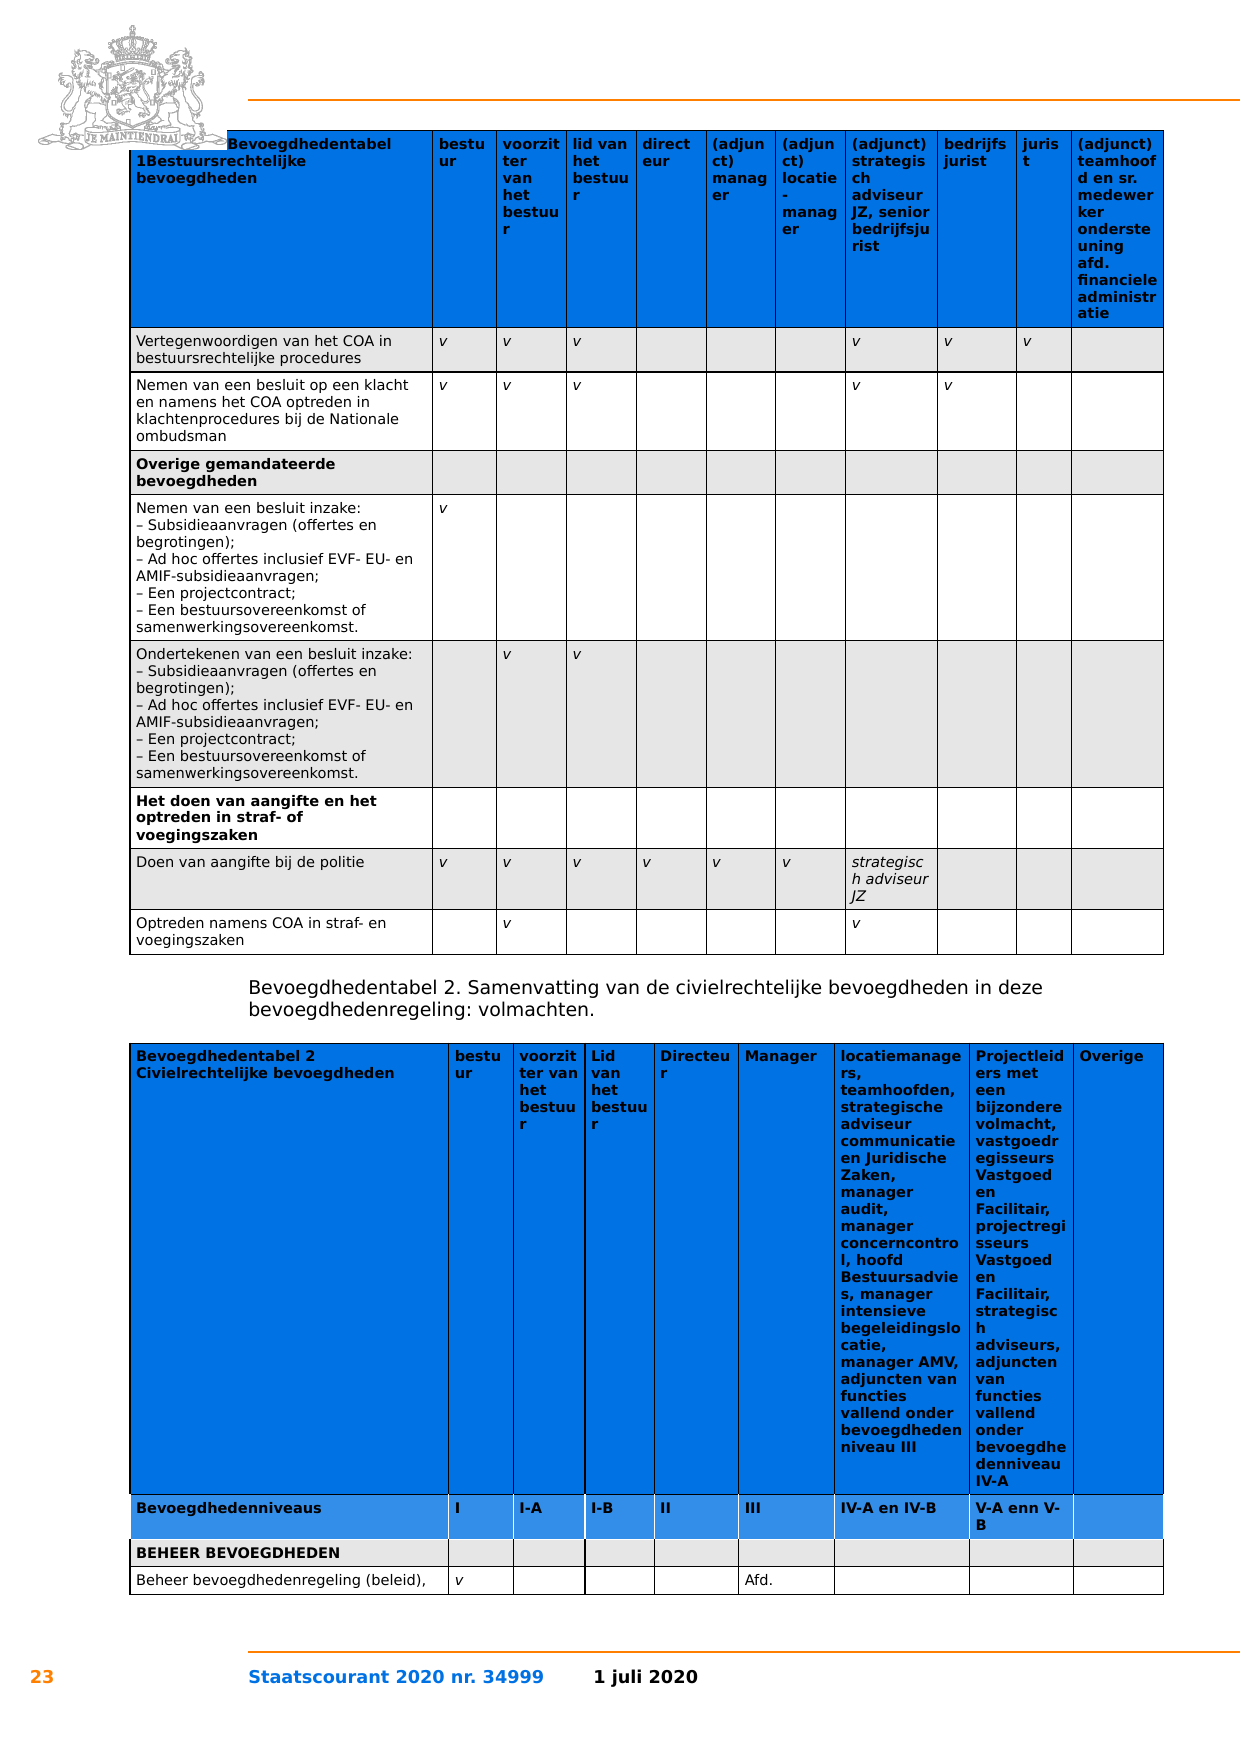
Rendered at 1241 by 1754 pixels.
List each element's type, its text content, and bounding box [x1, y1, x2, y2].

table_cell [1072, 788, 1163, 848]
table_cell [707, 328, 775, 371]
table_cell v [846, 328, 937, 371]
table_cell [1074, 1495, 1163, 1539]
table_cell [1017, 641, 1071, 787]
table_header Manager [739, 1044, 834, 1494]
table_cell [1017, 495, 1071, 640]
table_cell v [637, 849, 706, 909]
table_cell [514, 1567, 584, 1593]
table_cell [1072, 451, 1163, 494]
table_cell v [776, 849, 845, 909]
picture [38, 25, 227, 150]
table_cell [938, 641, 1016, 787]
table_cell I-B [586, 1495, 654, 1539]
table_cell [707, 451, 775, 494]
table_header bestuur [449, 1044, 513, 1494]
table_header Bevoegdhedentabel 2 Civielrechtelijke bevoegdheden [131, 1044, 448, 1494]
table_cell Beheer bevoegdhedenregeling (beleid), [131, 1567, 448, 1593]
table_cell [497, 495, 566, 640]
table_header directeur [637, 131, 706, 327]
table_cell [514, 1540, 584, 1566]
table_cell IV-A en IV-B [835, 1495, 969, 1539]
table_cell v [938, 373, 1016, 450]
table_cell [497, 451, 566, 494]
table_cell [1017, 788, 1071, 848]
table_cell v [846, 910, 937, 954]
table_cell v [433, 849, 496, 909]
table_cell [938, 451, 1016, 494]
table_cell II [655, 1495, 738, 1539]
table_cell v [707, 849, 775, 909]
table_cell [970, 1567, 1073, 1593]
table_header Directeur [655, 1044, 738, 1494]
table_cell [497, 788, 566, 848]
table_header Bevoegdhedentabel 1Bestuursrechtelijke bevoegdheden [131, 131, 432, 327]
table_cell Ondertekenen van een besluit inzake: – Subsidieaanvragen (offertes en begrotingen); – Ad hoc offertes inclusief EVF- EU- en AMIF-subsidieaanvragen; – Een projectcontract; – Een bestuursovereenkomst of samenwerkingsovereenkomst. [131, 641, 432, 787]
table_cell [567, 451, 636, 494]
table_cell [835, 1567, 969, 1593]
table_cell [1072, 641, 1163, 787]
table_cell v [497, 910, 566, 954]
table_cell Nemen van een besluit inzake: – Subsidieaanvragen (offertes en begrotingen); – Ad hoc offertes inclusief EVF- EU- en AMIF-subsidieaanvragen; – Een projectcontract; – Een bestuursovereenkomst of samenwerkingsovereenkomst. [131, 495, 432, 640]
table_cell [938, 495, 1016, 640]
table_header (adjunct) locatie- manager [776, 131, 845, 327]
table_cell [637, 788, 706, 848]
table_cell [846, 451, 937, 494]
table_cell v [449, 1567, 513, 1593]
table_cell [1072, 373, 1163, 450]
table_cell [776, 451, 845, 494]
table_cell [938, 910, 1016, 954]
table_cell v [497, 328, 566, 371]
table_cell [586, 1567, 654, 1593]
table_cell v [846, 373, 937, 450]
table_cell [1017, 373, 1071, 450]
table_cell v [497, 641, 566, 787]
table_cell [776, 910, 845, 954]
table_cell I [449, 1495, 513, 1539]
table_cell [1074, 1540, 1163, 1566]
table_header lid van het bestuur [567, 131, 636, 327]
table_cell v [433, 495, 496, 640]
table_header Projectleiders met een bijzondere volmacht, vastgoedregisseurs Vastgoed en Facilitair, projectregisseurs Vastgoed en Facilitair, strategisch adviseurs, adjuncten van functies vallend onder bevoegdhedenniveau IV-A [970, 1044, 1073, 1494]
table_cell I-A [514, 1495, 584, 1539]
table_cell v [433, 328, 496, 371]
table_cell v [567, 328, 636, 371]
table_cell [433, 451, 496, 494]
table_header Lid van het bestuur [586, 1044, 654, 1494]
table_cell [938, 788, 1016, 848]
table_cell [433, 910, 496, 954]
table_cell v [1017, 328, 1071, 371]
table_cell [567, 910, 636, 954]
table_cell strategisch adviseur JZ [846, 849, 937, 909]
table_cell [1017, 849, 1071, 909]
table_cell [707, 373, 775, 450]
table_cell Overige gemandateerde bevoegdheden [131, 451, 432, 494]
table_cell [1072, 910, 1163, 954]
table_cell [449, 1540, 513, 1566]
table_header (adjunct) strategisch adviseur JZ, senior bedrijfsjurist [846, 131, 937, 327]
table_cell [1017, 451, 1071, 494]
table_cell [938, 849, 1016, 909]
table_cell [637, 451, 706, 494]
table_cell Bevoegdhedenniveaus [131, 1495, 448, 1539]
table_cell [707, 641, 775, 787]
table_cell [776, 328, 845, 371]
table_cell BEHEER BEVOEGDHEDEN [131, 1540, 448, 1566]
table_cell [707, 910, 775, 954]
table_cell [739, 1540, 834, 1566]
table_cell [567, 495, 636, 640]
table_cell [776, 495, 845, 640]
table_cell [776, 788, 845, 848]
table_cell v [497, 849, 566, 909]
table_cell [846, 641, 937, 787]
table_cell [433, 788, 496, 848]
table_header locatiemanagers, teamhoofden, strategische adviseur communicatie en Juridische Zaken, manager audit, manager concerncontrol, hoofd Bestuursadvies, manager intensieve begeleidingslocatie, manager AMV, adjuncten van functies vallend onder bevoegdhedenniveau III [835, 1044, 969, 1494]
table_cell Vertegenwoordigen van het COA in bestuursrechtelijke procedures [131, 328, 432, 371]
table_cell [1017, 910, 1071, 954]
table_cell [1072, 328, 1163, 371]
table_cell [637, 495, 706, 640]
table_cell v [433, 373, 496, 450]
table_cell v [567, 849, 636, 909]
table_cell Afd. [739, 1567, 834, 1593]
table_cell Doen van aangifte bij de politie [131, 849, 432, 909]
table_header bedrijfsjurist [938, 131, 1016, 327]
table_cell [707, 495, 775, 640]
table_cell [970, 1540, 1073, 1566]
table_cell [637, 910, 706, 954]
table_cell V-A enn V-B [970, 1495, 1073, 1539]
table_header (adjunct) teamhoofd en sr. medewerker ondersteuning afd. financiele administratie [1072, 131, 1163, 327]
table_cell [567, 788, 636, 848]
table_cell [637, 328, 706, 371]
table_cell [655, 1567, 738, 1593]
table_cell [433, 641, 496, 787]
table_cell Nemen van een besluit op een klacht en namens het COA optreden in klachtenprocedures bij de Nationale ombudsman [131, 373, 432, 450]
table_cell [776, 373, 845, 450]
table_cell Het doen van aangifte en het optreden in straf- of voegingszaken [131, 788, 432, 848]
table_cell v [567, 373, 636, 450]
table_cell Optreden namens COA in straf- en voegingszaken [131, 910, 432, 954]
table_cell [846, 495, 937, 640]
table_cell [637, 373, 706, 450]
table_header voorzitter van het bestuur [514, 1044, 584, 1494]
table_cell [586, 1540, 654, 1566]
table_header voorzitter van het bestuur [497, 131, 566, 327]
table_cell [776, 641, 845, 787]
table_cell v [938, 328, 1016, 371]
table_cell v [567, 641, 636, 787]
table_cell [1072, 495, 1163, 640]
table_header Overige [1074, 1044, 1163, 1494]
table_cell v [497, 373, 566, 450]
table_header (adjunct) manager [707, 131, 775, 327]
table_cell [1074, 1567, 1163, 1593]
table_cell [835, 1540, 969, 1566]
table_header bestuur [433, 131, 496, 327]
table_cell [655, 1540, 738, 1566]
table_header jurist [1017, 131, 1071, 327]
text Bevoegdhedentabel 2. Samenvatting van de civielrechtelijke bevoegdheden in deze bevoegdhedenregeling: volmachten. [248, 977, 1163, 1021]
table_cell [1072, 849, 1163, 909]
table_cell [637, 641, 706, 787]
table_cell [846, 788, 937, 848]
table_cell [707, 788, 775, 848]
table_cell III [739, 1495, 834, 1539]
